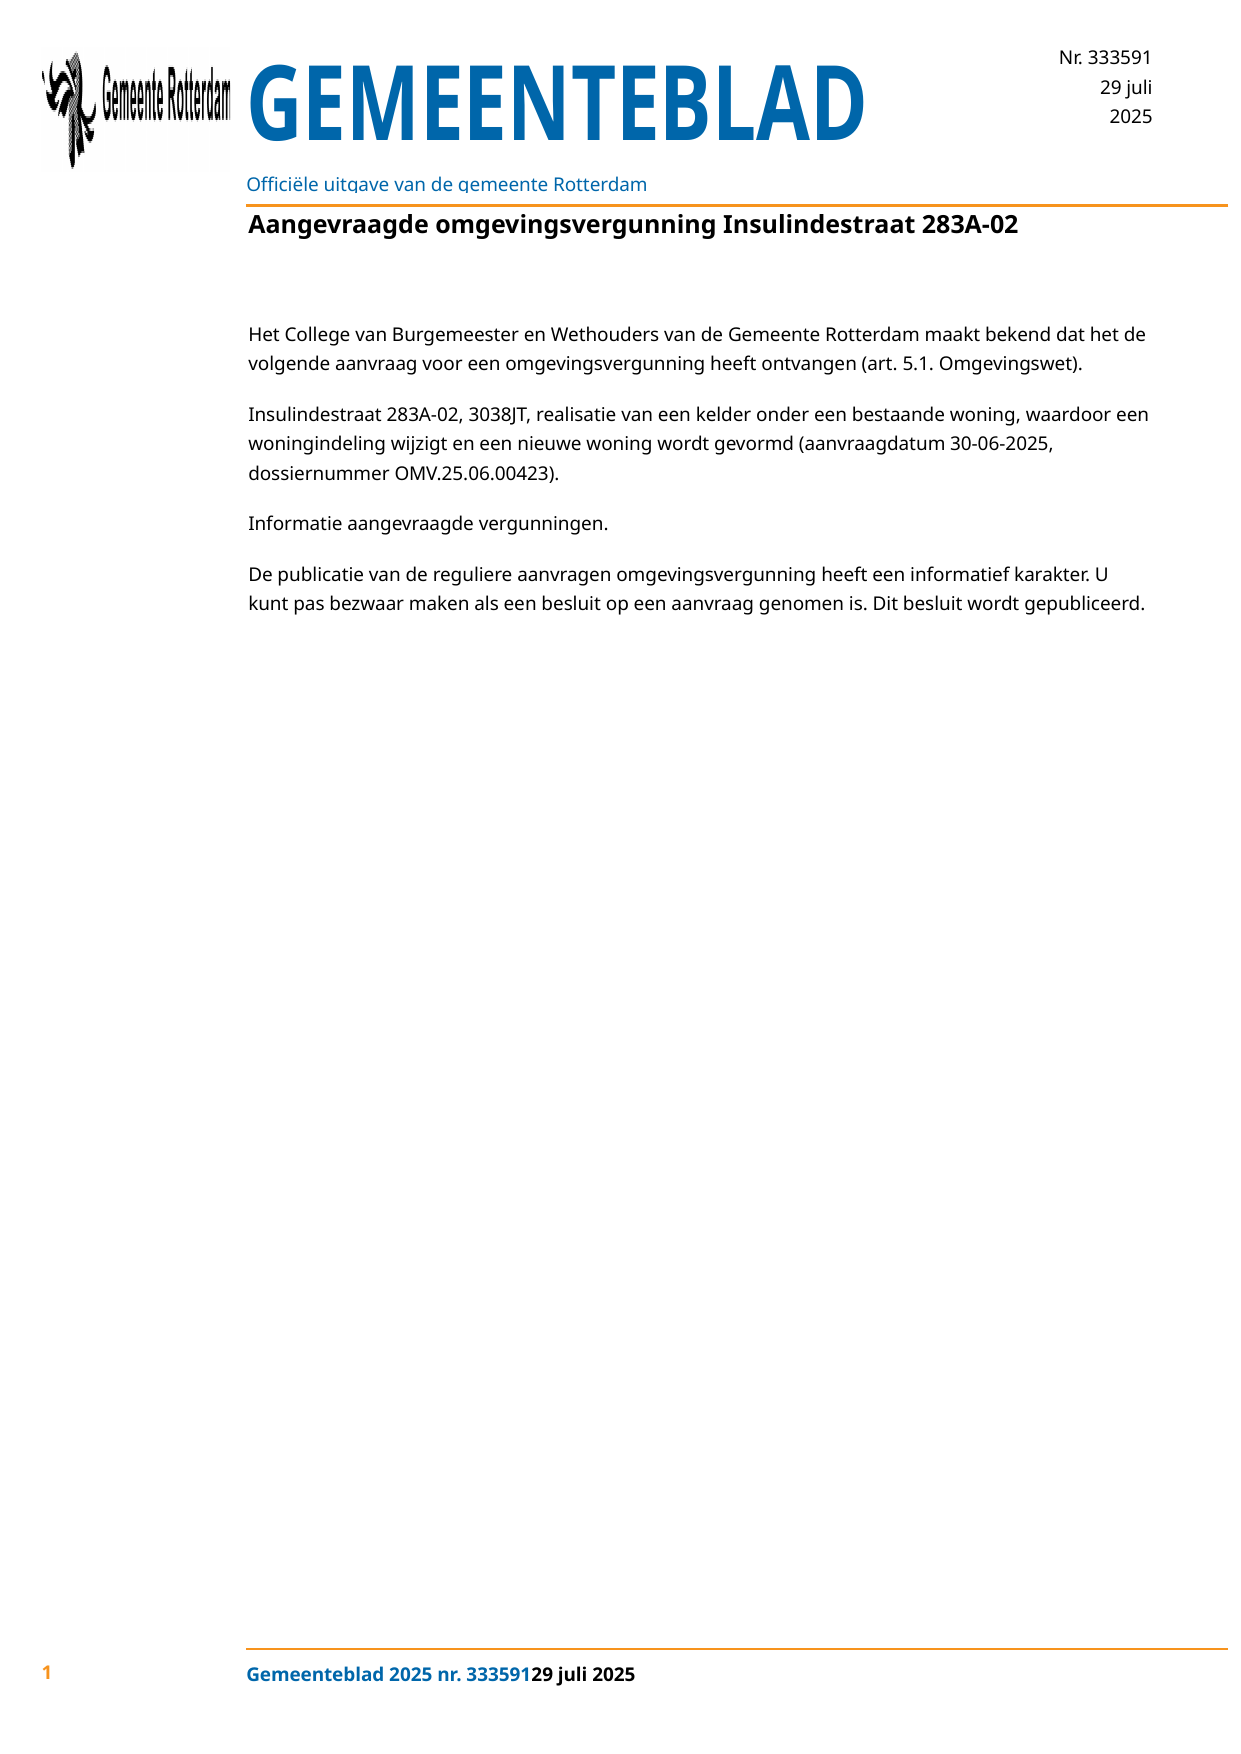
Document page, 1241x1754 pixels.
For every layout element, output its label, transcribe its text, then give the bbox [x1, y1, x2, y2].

text Informatie aangevraagde vergunningen. [248, 510, 1152, 536]
text Het College van Burgemeester en Wethouders van de Gemeente Rotterdam maakt bekend dat het de volgende aanvraag voor een omgevingsvergunning heeft ontvangen (art. 5.1. Omgevingswet). [248, 321, 1152, 376]
text Aangevraagde omgevingsvergunning Insulindestraat 283A-02 [248, 207, 1152, 241]
picture [41, 47, 231, 172]
text De publicatie van de reguliere aanvragen omgevingsvergunning heeft een informatief karakter. U kunt pas bezwaar maken als een besluit op een aanvraag genomen is. Dit besluit wordt gepubliceerd. [248, 561, 1152, 616]
text Insulindestraat 283A-02, 3038JT, realisatie van een kelder onder een bestaande woning, waardoor een woningindeling wijzigt en een nieuwe woning wordt gevormd (aanvraagdatum 30-06-2025, dossiernummer OMV.25.06.00423). [248, 401, 1152, 486]
